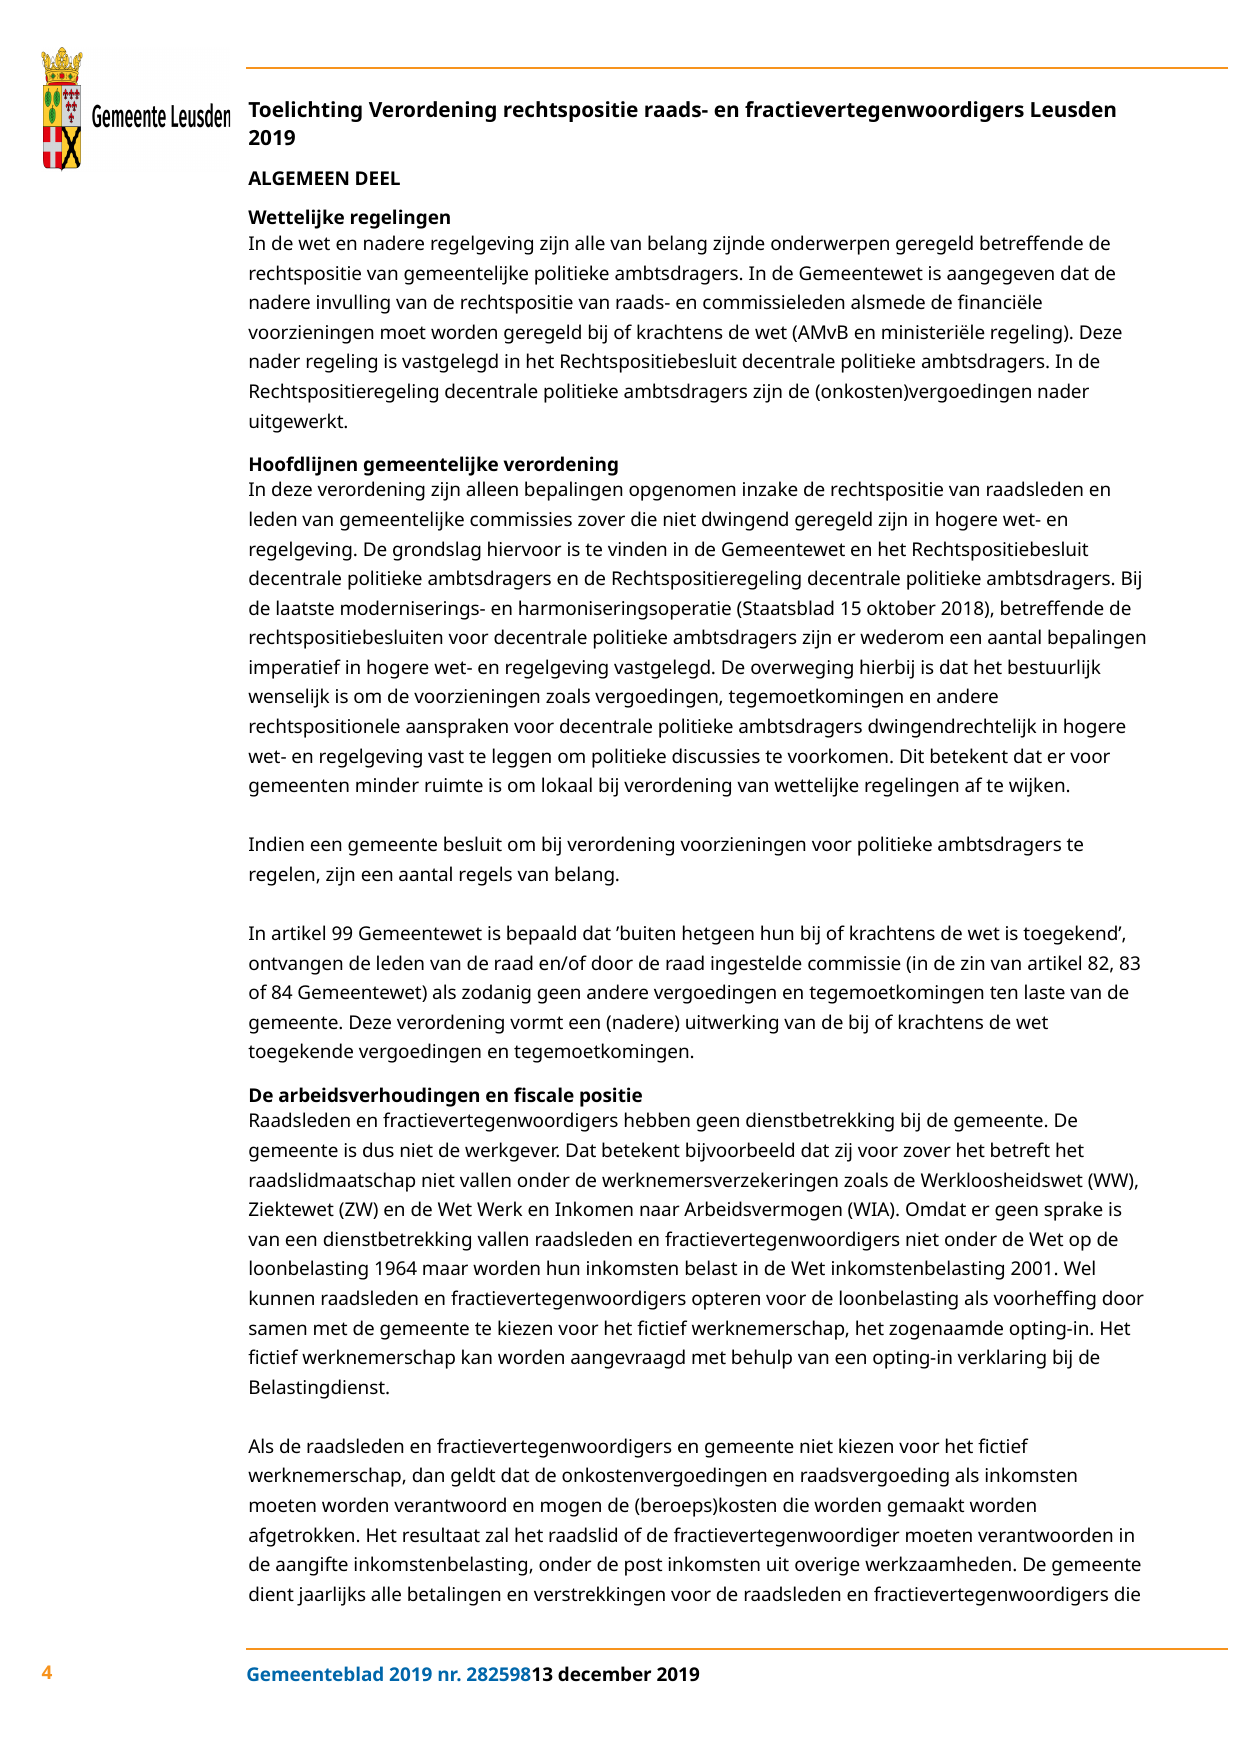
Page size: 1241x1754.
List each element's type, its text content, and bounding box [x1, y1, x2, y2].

text Indien een gemeente besluit om bij verordening voorzieningen voor politieke ambtsdragers te regelen, zijn een aantal regels van belang. [248, 832, 1152, 887]
text Hoofdlijnen gemeentelijke verordening [248, 451, 1152, 477]
text De arbeidsverhoudingen en fiscale positie [248, 1082, 1152, 1108]
text Als de raadsleden en fractievertegenwoordigers en gemeente niet kiezen voor het fictief werknemerschap, dan geldt dat de onkostenvergoedingen en raadsvergoeding als inkomsten moeten worden verantwoord en mogen de (beroeps)kosten die worden gemaakt worden afgetrokken. Het resultaat zal het raadslid of de fractievertegenwoordiger moeten verantwoorden in de aangifte inkomstenbelasting, onder de post inkomsten uit overige werkzaamheden. De gemeente dient jaarlijks alle betalingen en verstrekkingen voor de raadsleden en fractievertegenwoordigers die [248, 1433, 1152, 1607]
text In deze verordening zijn alleen bepalingen opgenomen inzake de rechtspositie van raadsleden en leden van gemeentelijke commissies zover die niet dwingend geregeld zijn in hogere wet- en regelgeving. De grondslag hiervoor is te vinden in de Gemeentewet en het Rechtspositiebesluit decentrale politieke ambtsdragers en de Rechtspositieregeling decentrale politieke ambtsdragers. Bij de laatste moderniserings- en harmoniseringsoperatie (Staatsblad 15 oktober 2018), betreffende de rechtspositiebesluiten voor decentrale politieke ambtsdragers zijn er wederom een aantal bepalingen imperatief in hogere wet- en regelgeving vastgelegd. De overweging hierbij is dat het bestuurlijk wenselijk is om de voorzieningen zoals vergoedingen, tegemoetkomingen en andere rechtspositionele aanspraken voor decentrale politieke ambtsdragers dwingendrechtelijk in hogere wet- en regelgeving vast te leggen om politieke discussies te voorkomen. Dit betekent dat er voor gemeenten minder ruimte is om lokaal bij verordening van wettelijke regelingen af te wijken. [248, 477, 1152, 798]
text Wettelijke regelingen [248, 204, 1152, 230]
text In de wet en nadere regelgeving zijn alle van belang zijnde onderwerpen geregeld betreffende de rechtspositie van gemeentelijke politieke ambtsdragers. In de Gemeentewet is aangegeven dat de nadere invulling van de rechtspositie van raads- en commissieleden alsmede de financiële voorzieningen moet worden geregeld bij of krachtens de wet (AMvB en ministeriële regeling). Deze nader regeling is vastgelegd in het Rechtspositiebesluit decentrale politieke ambtsdragers. In de Rechtspositieregeling decentrale politieke ambtsdragers zijn de (onkosten)vergoedingen nader uitgewerkt. [248, 230, 1152, 433]
text In artikel 99 Gemeentewet is bepaald dat ’buiten hetgeen hun bij of krachtens de wet is toegekend’, ontvangen de leden van de raad en/of door de raad ingestelde commissie (in de zin van artikel 82, 83 of 84 Gemeentewet) als zodanig geen andere vergoedingen en tegemoetkomingen ten laste van de gemeente. Deze verordening vormt een (nadere) uitwerking van de bij of krachtens de wet toegekende vergoedingen en tegemoetkomingen. [248, 920, 1152, 1064]
text Toelichting Verordening rechtspositie raads- en fractievertegenwoordigers Leusden 2019 [248, 95, 1152, 152]
picture [41, 47, 231, 172]
text Raadsleden en fractievertegenwoordigers hebben geen dienstbetrekking bij de gemeente. De gemeente is dus niet de werkgever. Dat betekent bijvoorbeeld dat zij voor zover het betreft het raadslidmaatschap niet vallen onder de werknemersverzekeringen zoals de Werkloosheidswet (WW), Ziektewet (ZW) en de Wet Werk en Inkomen naar Arbeidsvermogen (WIA). Omdat er geen sprake is van een dienstbetrekking vallen raadsleden en fractievertegenwoordigers niet onder de Wet op de loonbelasting 1964 maar worden hun inkomsten belast in de Wet inkomstenbelasting 2001. Wel kunnen raadsleden en fractievertegenwoordigers opteren voor de loonbelasting als voorheffing door samen met de gemeente te kiezen voor het fictief werknemerschap, het zogenaamde opting-in. Het fictief werknemerschap kan worden aangevraagd met behulp van een opting-in verklaring bij de Belastingdienst. [248, 1108, 1152, 1399]
text ALGEMEEN DEEL [248, 165, 1152, 191]
